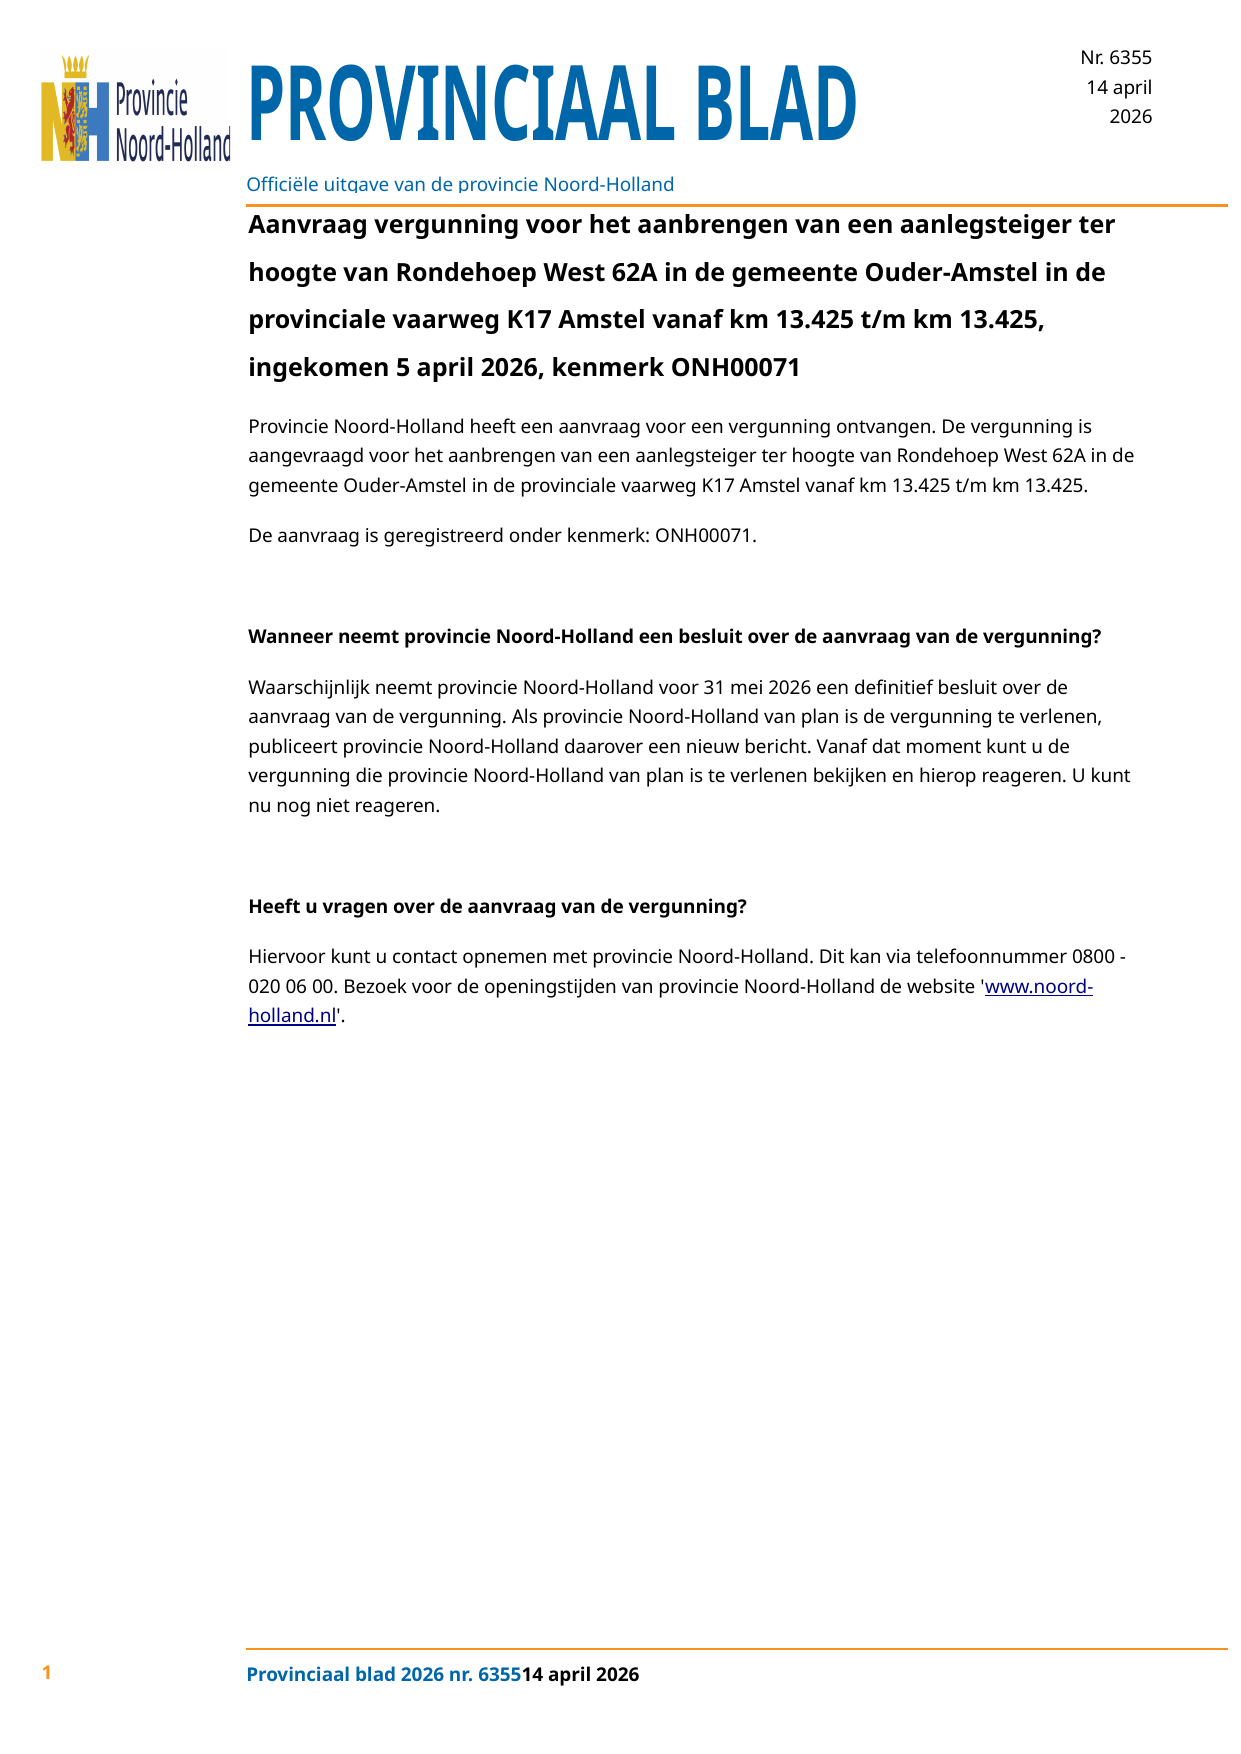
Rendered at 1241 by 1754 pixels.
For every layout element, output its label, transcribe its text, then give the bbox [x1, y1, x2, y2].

text Provincie Noord-Holland heeft een aanvraag voor een vergunning ontvangen. De vergunning is aangevraagd voor het aanbrengen van een aanlegsteiger ter hoogte van Rondehoep West 62A in de gemeente Ouder-Amstel in de provinciale vaarweg K17 Amstel vanaf km 13.425 t/m km 13.425. [248, 413, 1152, 498]
text Wanneer neemt provincie Noord-Holland een besluit over de aanvraag van de vergunning? [248, 623, 1152, 649]
text Hiervoor kunt u contact opnemen met provincie Noord-Holland. Dit kan via telefoonnummer 0800 - 020 06 00. Bezoek voor de openingstijden van provincie Noord-Holland de website 'www.noord-holland.nl'. [248, 943, 1152, 1028]
text Heeft u vragen over de aanvraag van de vergunning? [248, 893, 1152, 919]
picture [41, 47, 231, 172]
text Aanvraag vergunning voor het aanbrengen van een aanlegsteiger ter hoogte van Rondehoep West 62A in de gemeente Ouder-Amstel in de provinciale vaarweg K17 Amstel vanaf km 13.425 t/m km 13.425, ingekomen 5 april 2026, kenmerk ONH00071 [248, 207, 1152, 384]
text Waarschijnlijk neemt provincie Noord-Holland voor 31 mei 2026 een definitief besluit over de aanvraag van de vergunning. Als provincie Noord-Holland van plan is de vergunning te verlenen, publiceert provincie Noord-Holland daarover een nieuw bericht. Vanaf dat moment kunt u de vergunning die provincie Noord-Holland van plan is te verlenen bekijken en hierop reageren. U kunt nu nog niet reageren. [248, 674, 1152, 818]
text De aanvraag is geregistreerd onder kenmerk: ONH00071. [248, 523, 1152, 548]
